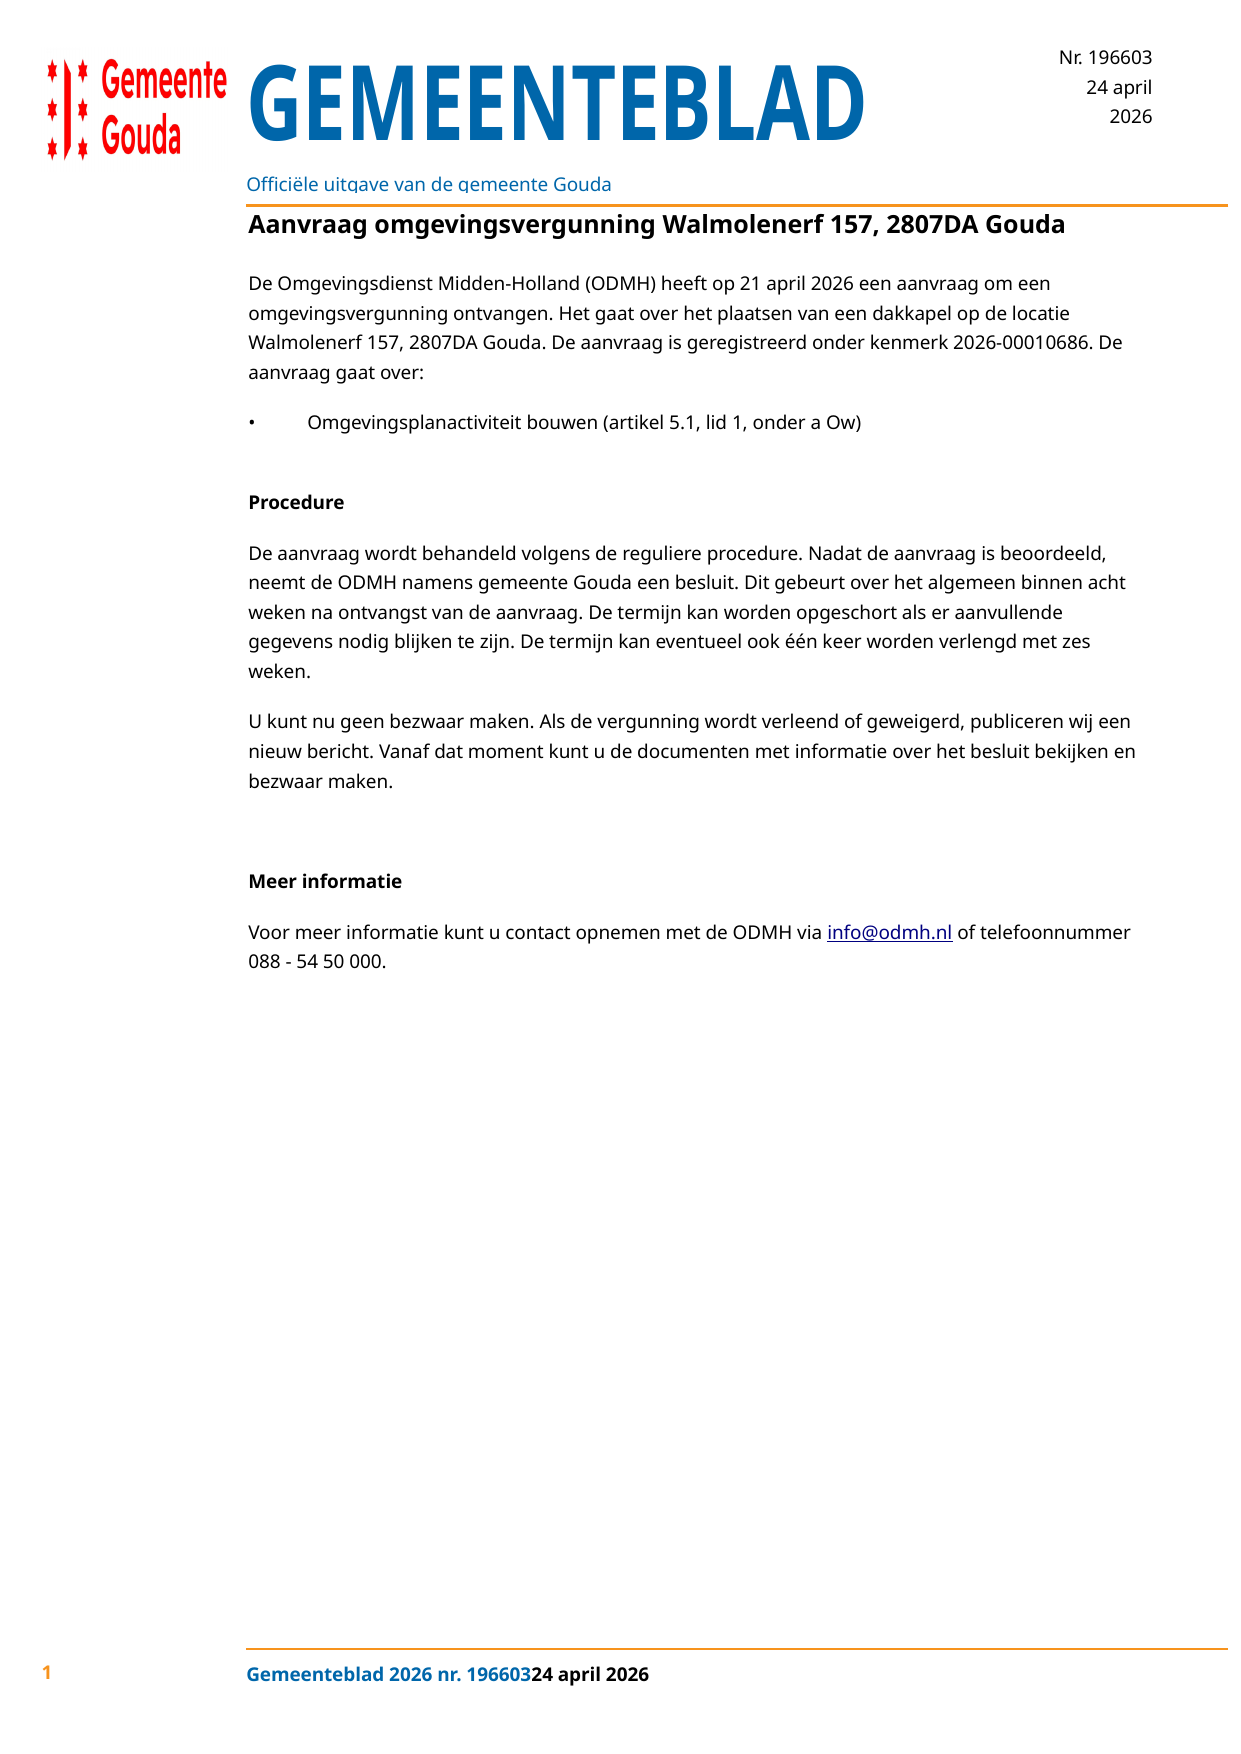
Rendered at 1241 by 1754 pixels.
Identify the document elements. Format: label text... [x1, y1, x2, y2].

text U kunt nu geen bezwaar maken. Als de vergunning wordt verleend of geweigerd, publiceren wij een nieuw bericht. Vanaf dat moment kunt u de documenten met informatie over het besluit bekijken en bezwaar maken. [248, 709, 1152, 793]
text De Omgevingsdienst Midden-Holland (ODMH) heeft op 21 april 2026 een aanvraag om een omgevingsvergunning ontvangen. Het gaat over het plaatsen van een dakkapel op de locatie Walmolenerf 157, 2807DA Gouda. De aanvraag is geregistreerd onder kenmerk 2026-00010686. De aanvraag gaat over: [248, 270, 1152, 385]
text Aanvraag omgevingsvergunning Walmolenerf 157, 2807DA Gouda [248, 207, 1152, 241]
text De aanvraag wordt behandeld volgens de reguliere procedure. Nadat de aanvraag is beoordeeld, neemt de ODMH namens gemeente Gouda een besluit. Dit gebeurt over het algemeen binnen acht weken na ontvangst van de aanvraag. De termijn kan worden opgeschort als er aanvullende gegevens nodig blijken te zijn. De termijn kan eventueel ook één keer worden verlengd met zes weken. [248, 540, 1152, 684]
text Procedure [248, 489, 1152, 515]
picture [41, 47, 231, 172]
list Omgevingsplanactiviteit bouwen (artikel 5.1, lid 1, onder a Ow) [248, 409, 1152, 435]
text Voor meer informatie kunt u contact opnemen met de ODMH via info@odmh.nl of telefoonnummer 088 - 54 50 000. [248, 919, 1152, 974]
text Meer informatie [248, 869, 1152, 894]
